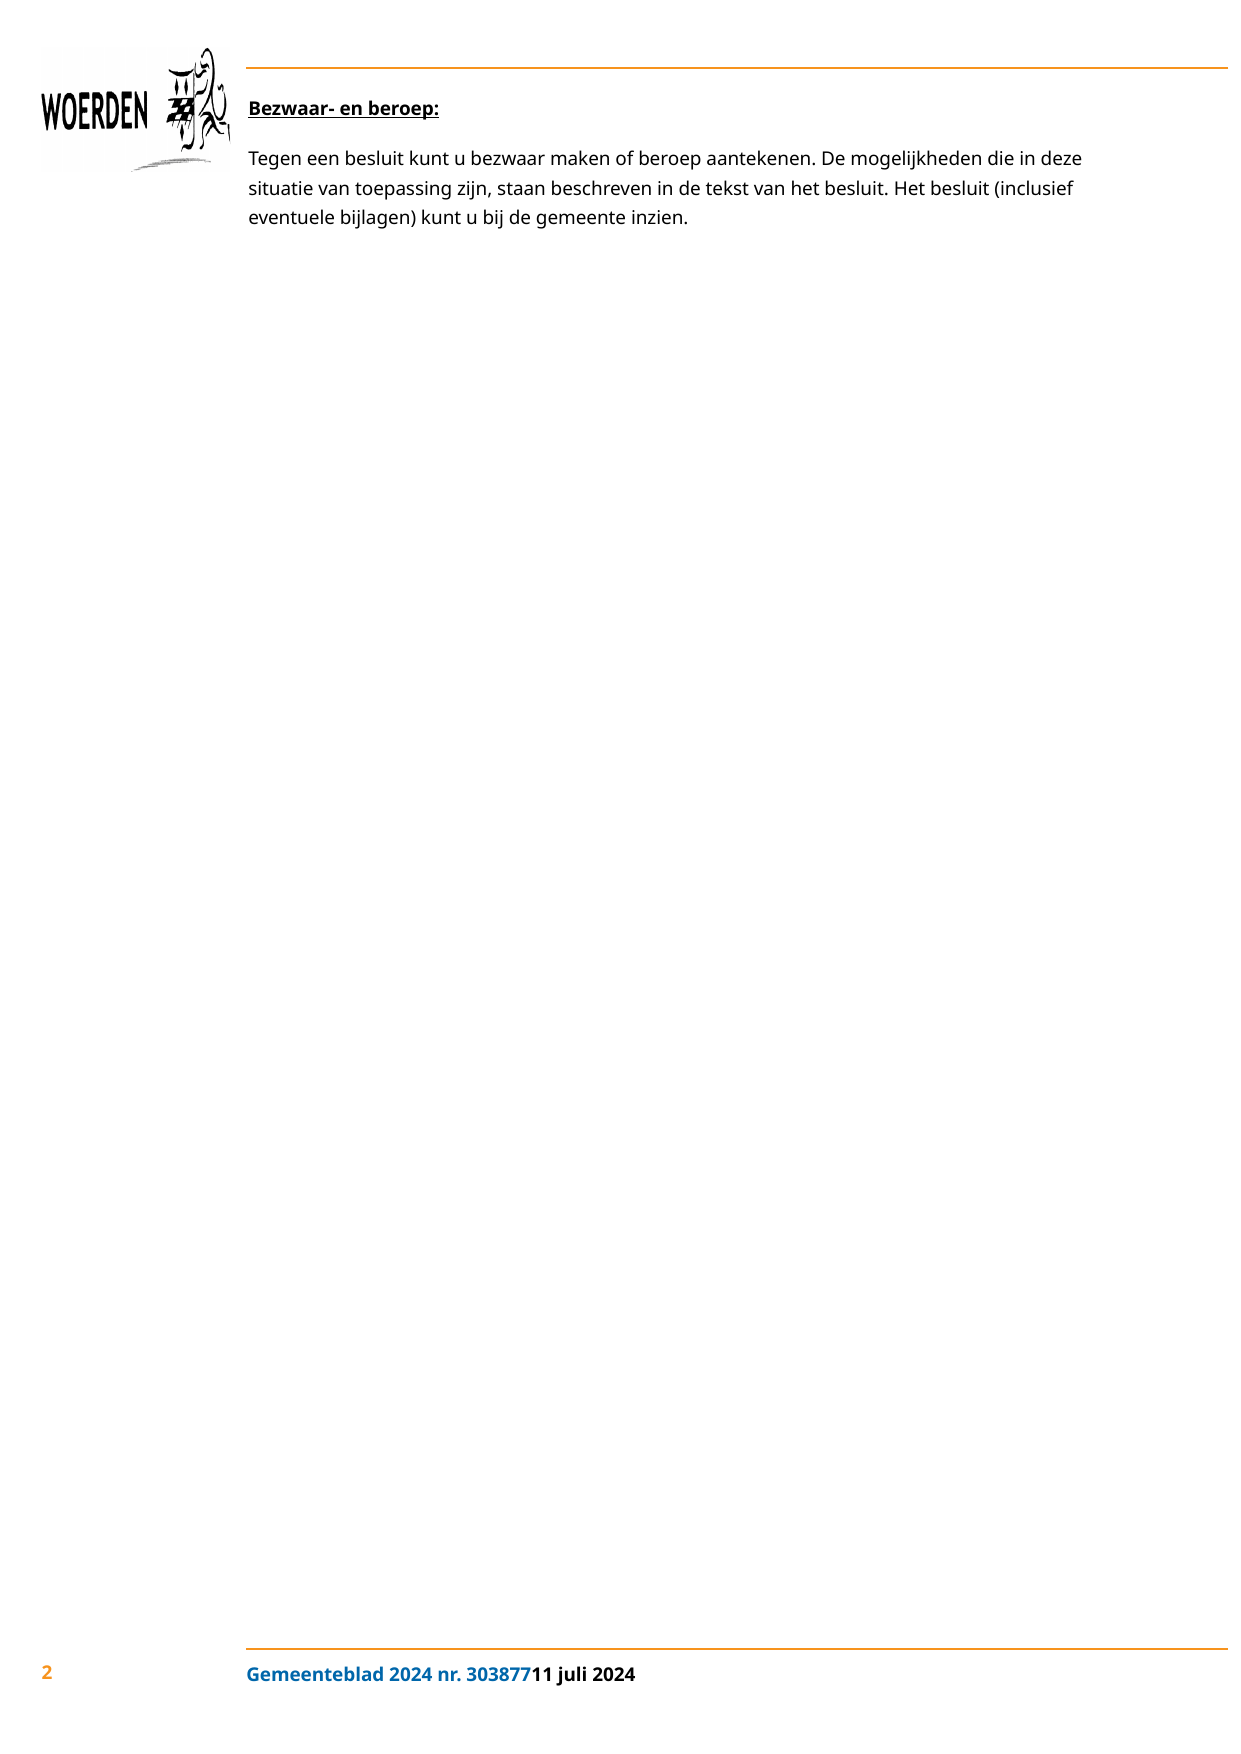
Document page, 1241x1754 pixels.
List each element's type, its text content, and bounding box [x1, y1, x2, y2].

picture [41, 47, 231, 172]
text Tegen een besluit kunt u bezwaar maken of beroep aantekenen. De mogelijkheden die in deze situatie van toepassing zijn, staan beschreven in de tekst van het besluit. Het besluit (inclusief eventuele bijlagen) kunt u bij de gemeente inzien. [248, 145, 1152, 230]
text Bezwaar- en beroep: [248, 95, 1152, 121]
